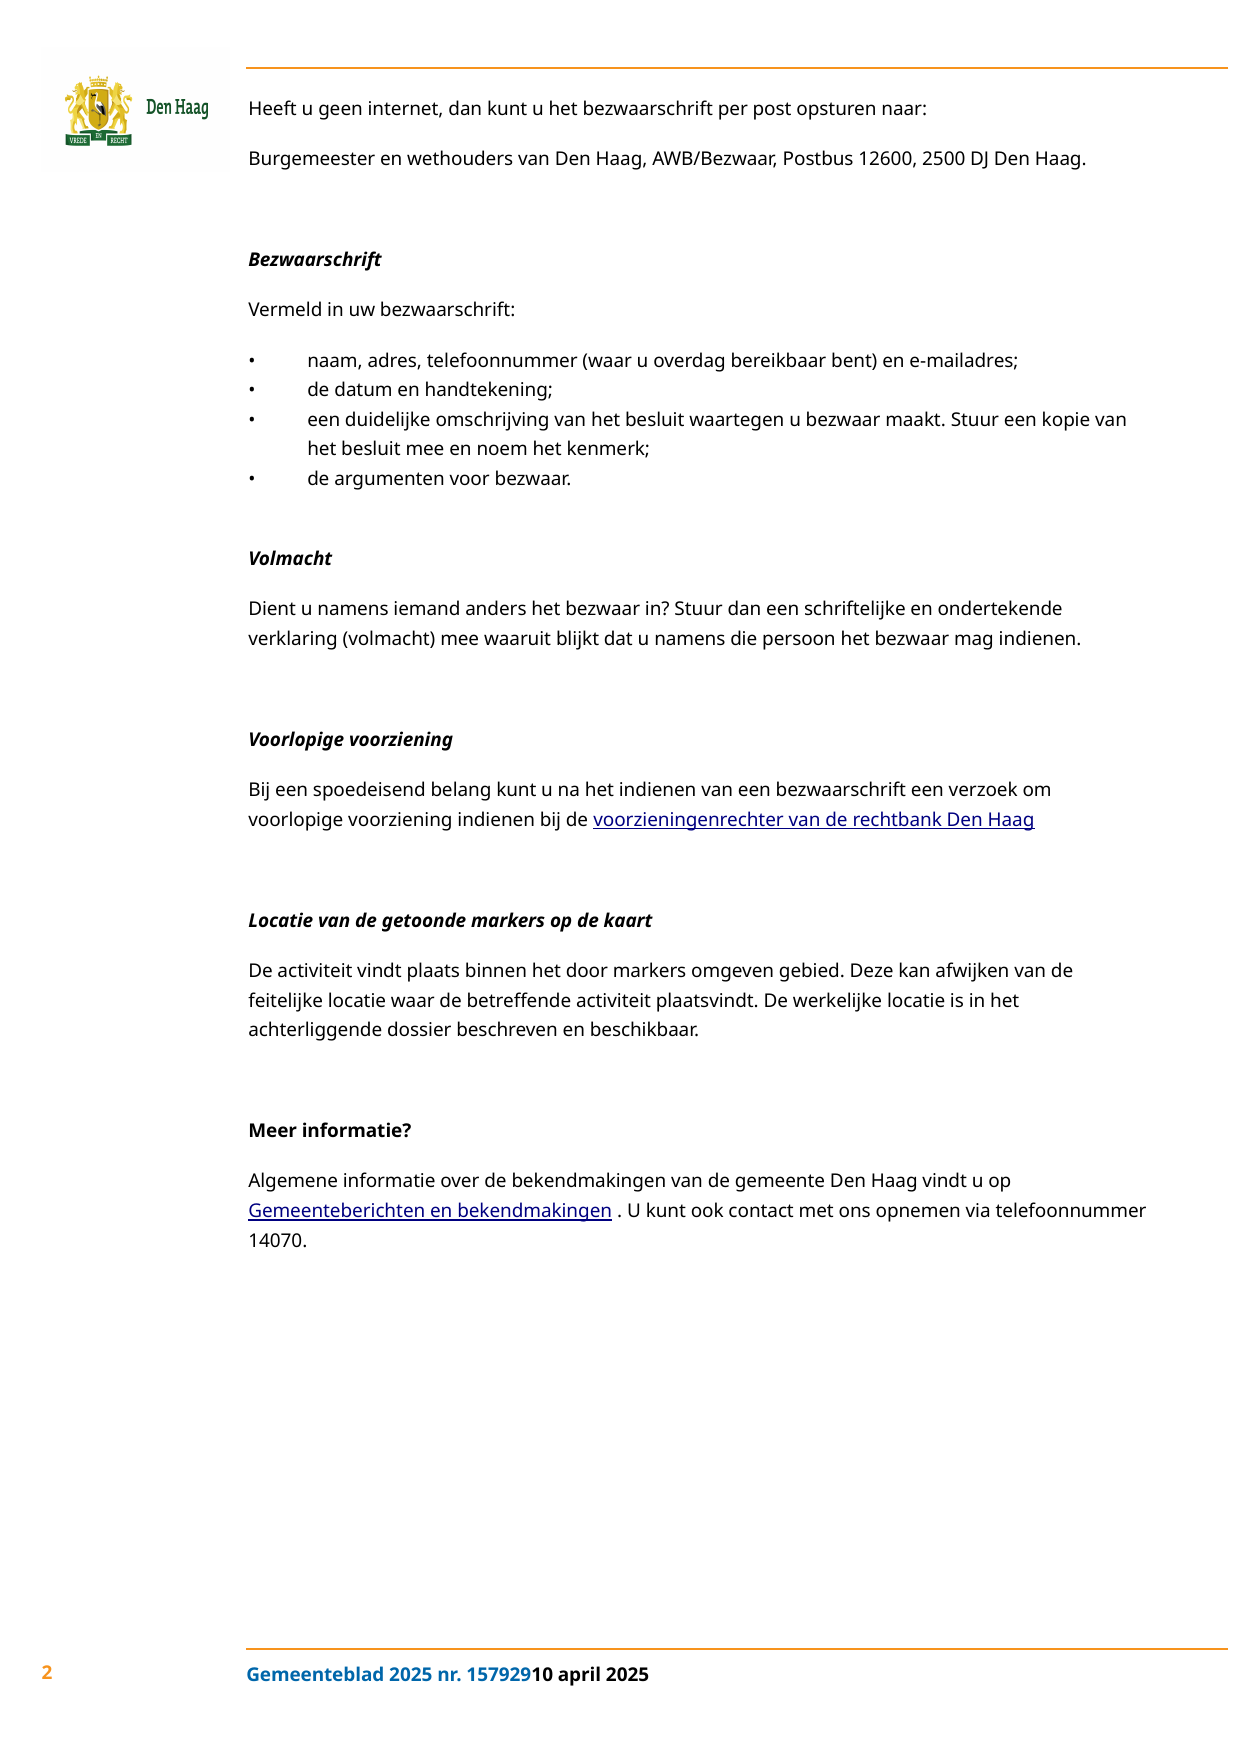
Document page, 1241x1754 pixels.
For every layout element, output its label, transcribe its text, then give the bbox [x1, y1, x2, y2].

list naam, adres, telefoonnummer (waar u overdag bereikbaar bent) en e-mailadres; [248, 347, 1152, 373]
text Burgemeester en wethouders van Den Haag, AWB/Bezwaar, Postbus 12600, 2500 DJ Den Haag. [248, 145, 1152, 171]
text Algemene informatie over de bekendmakingen van de gemeente Den Haag vindt u op Gemeenteberichten en bekendmakingen . U kunt ook contact met ons opnemen via telefoonnummer 14070. [248, 1168, 1152, 1253]
text Heeft u geen internet, dan kunt u het bezwaarschrift per post opsturen naar: [248, 95, 1152, 121]
text Voorlopige voorziening [248, 726, 1152, 752]
list een duidelijke omschrijving van het besluit waartegen u bezwaar maakt. Stuur een kopie van het besluit mee en noem het kenmerk; [248, 406, 1152, 461]
text Meer informatie? [248, 1117, 1152, 1143]
text Bij een spoedeisend belang kunt u na het indienen van een bezwaarschrift een verzoek om voorlopige voorziening indienen bij de voorzieningenrechter van de rechtbank Den Haag [248, 776, 1152, 832]
text De activiteit vindt plaats binnen het door markers omgeven gebied. Deze kan afwijken van de feitelijke locatie waar de betreffende activiteit plaatsvindt. De werkelijke locatie is in het achterliggende dossier beschreven en beschikbaar. [248, 957, 1152, 1042]
picture [41, 47, 231, 172]
list de argumenten voor bezwaar. [248, 465, 1152, 491]
text Bezwaarschrift [248, 246, 1152, 272]
list de datum en handtekening; [248, 376, 1152, 402]
text Vermeld in uw bezwaarschrift: [248, 296, 1152, 322]
text Volmacht [248, 545, 1152, 571]
text Locatie van de getoonde markers op de kaart [248, 907, 1152, 933]
text Dient u namens iemand anders het bezwaar in? Stuur dan een schriftelijke en ondertekende verklaring (volmacht) mee waaruit blijkt dat u namens die persoon het bezwaar mag indienen. [248, 596, 1152, 651]
